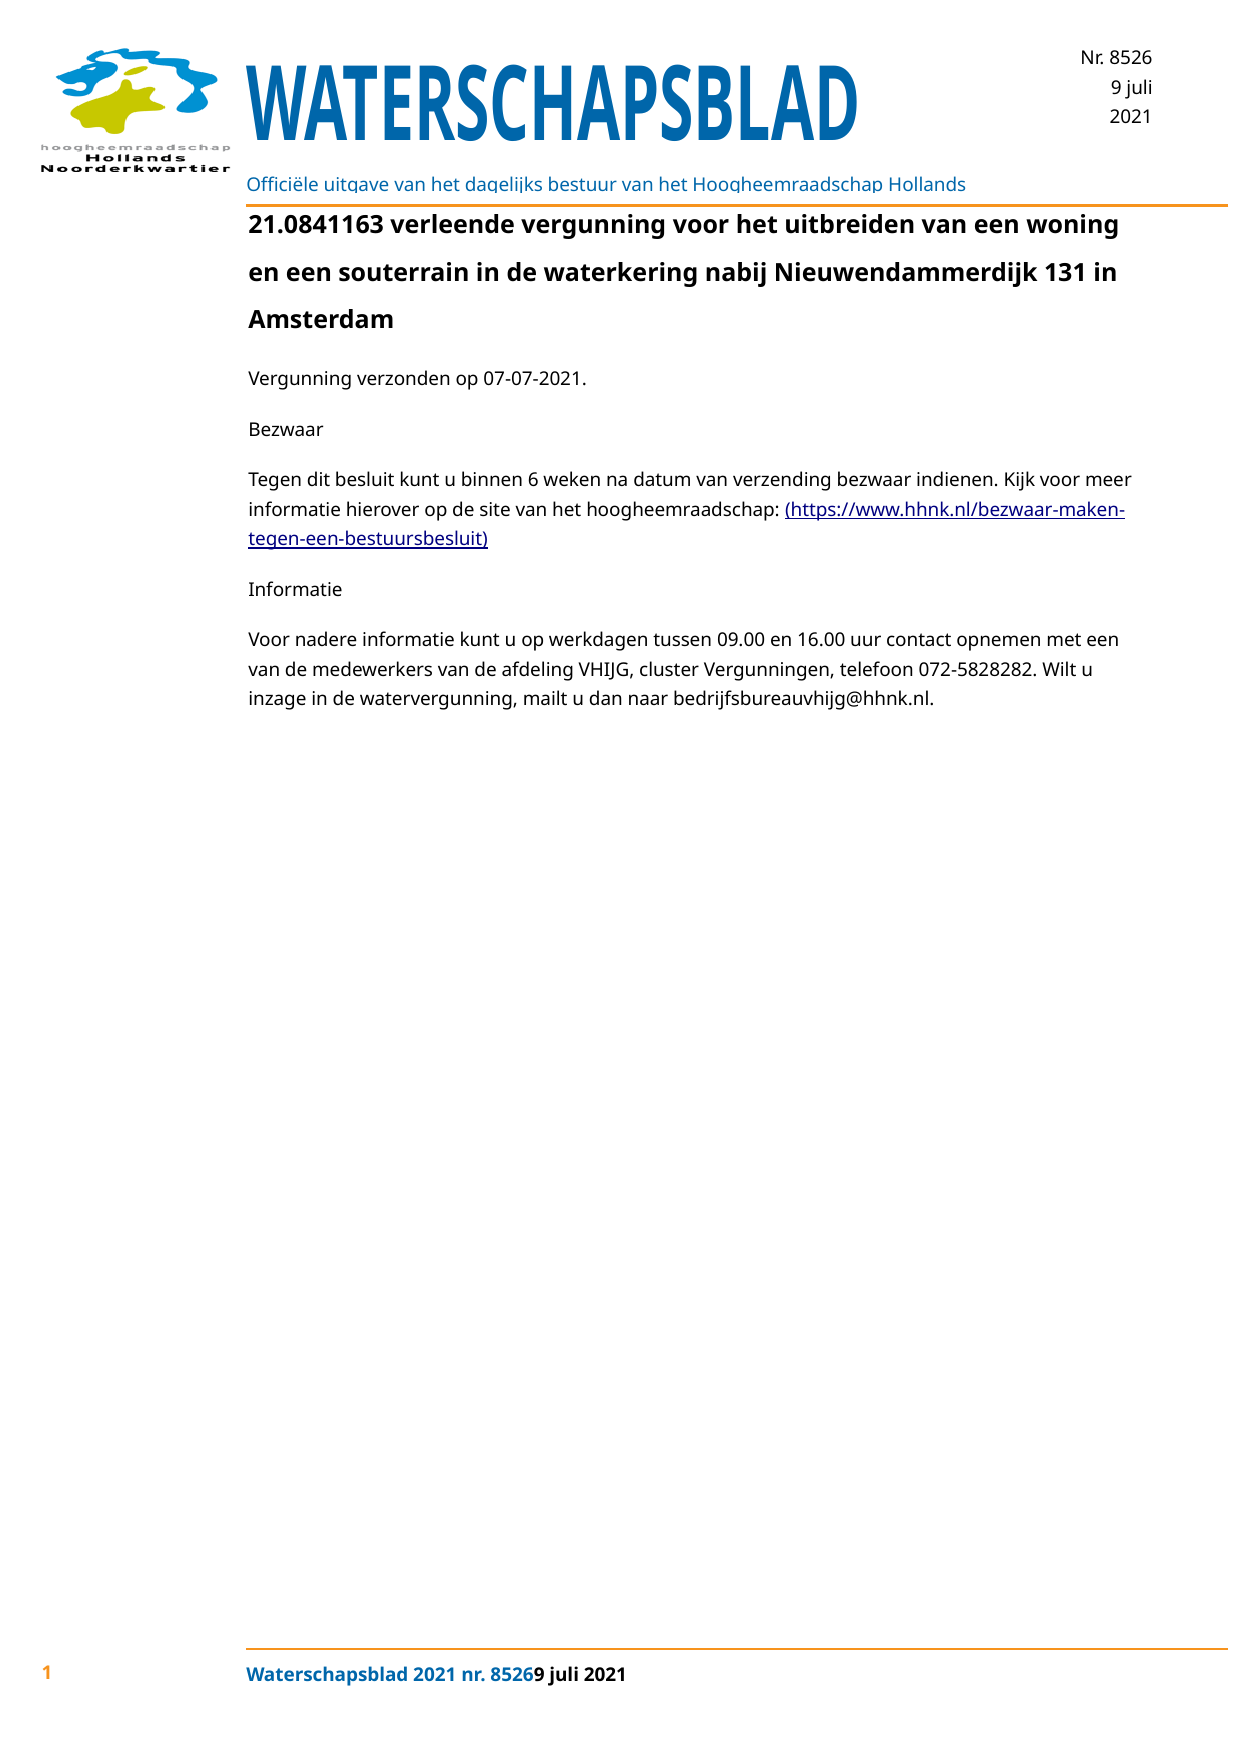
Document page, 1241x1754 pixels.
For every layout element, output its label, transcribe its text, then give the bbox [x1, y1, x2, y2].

text Voor nadere informatie kunt u op werkdagen tussen 09.00 en 16.00 uur contact opnemen met een van de medewerkers van de afdeling VHIJG, cluster Vergunningen, telefoon 072-5828282. Wilt u inzage in de watervergunning, mailt u dan naar bedrijfsbureauvhijg@hhnk.nl. [248, 626, 1152, 711]
text Tegen dit besluit kunt u binnen 6 weken na datum van verzending bezwaar indienen. Kijk voor meer informatie hierover op de site van het hoogheemraadschap: (https://www.hhnk.nl/bezwaar-maken-tegen-een-bestuursbesluit) [248, 466, 1152, 551]
picture [41, 47, 231, 172]
text 21.0841163 verleende vergunning voor het uitbreiden van een woning en een souterrain in de waterkering nabij Nieuwendammerdijk 131 in Amsterdam [248, 207, 1152, 336]
text Informatie [248, 576, 1152, 602]
text Vergunning verzonden op 07-07-2021. [248, 366, 1152, 391]
text Bezwaar [248, 416, 1152, 442]
